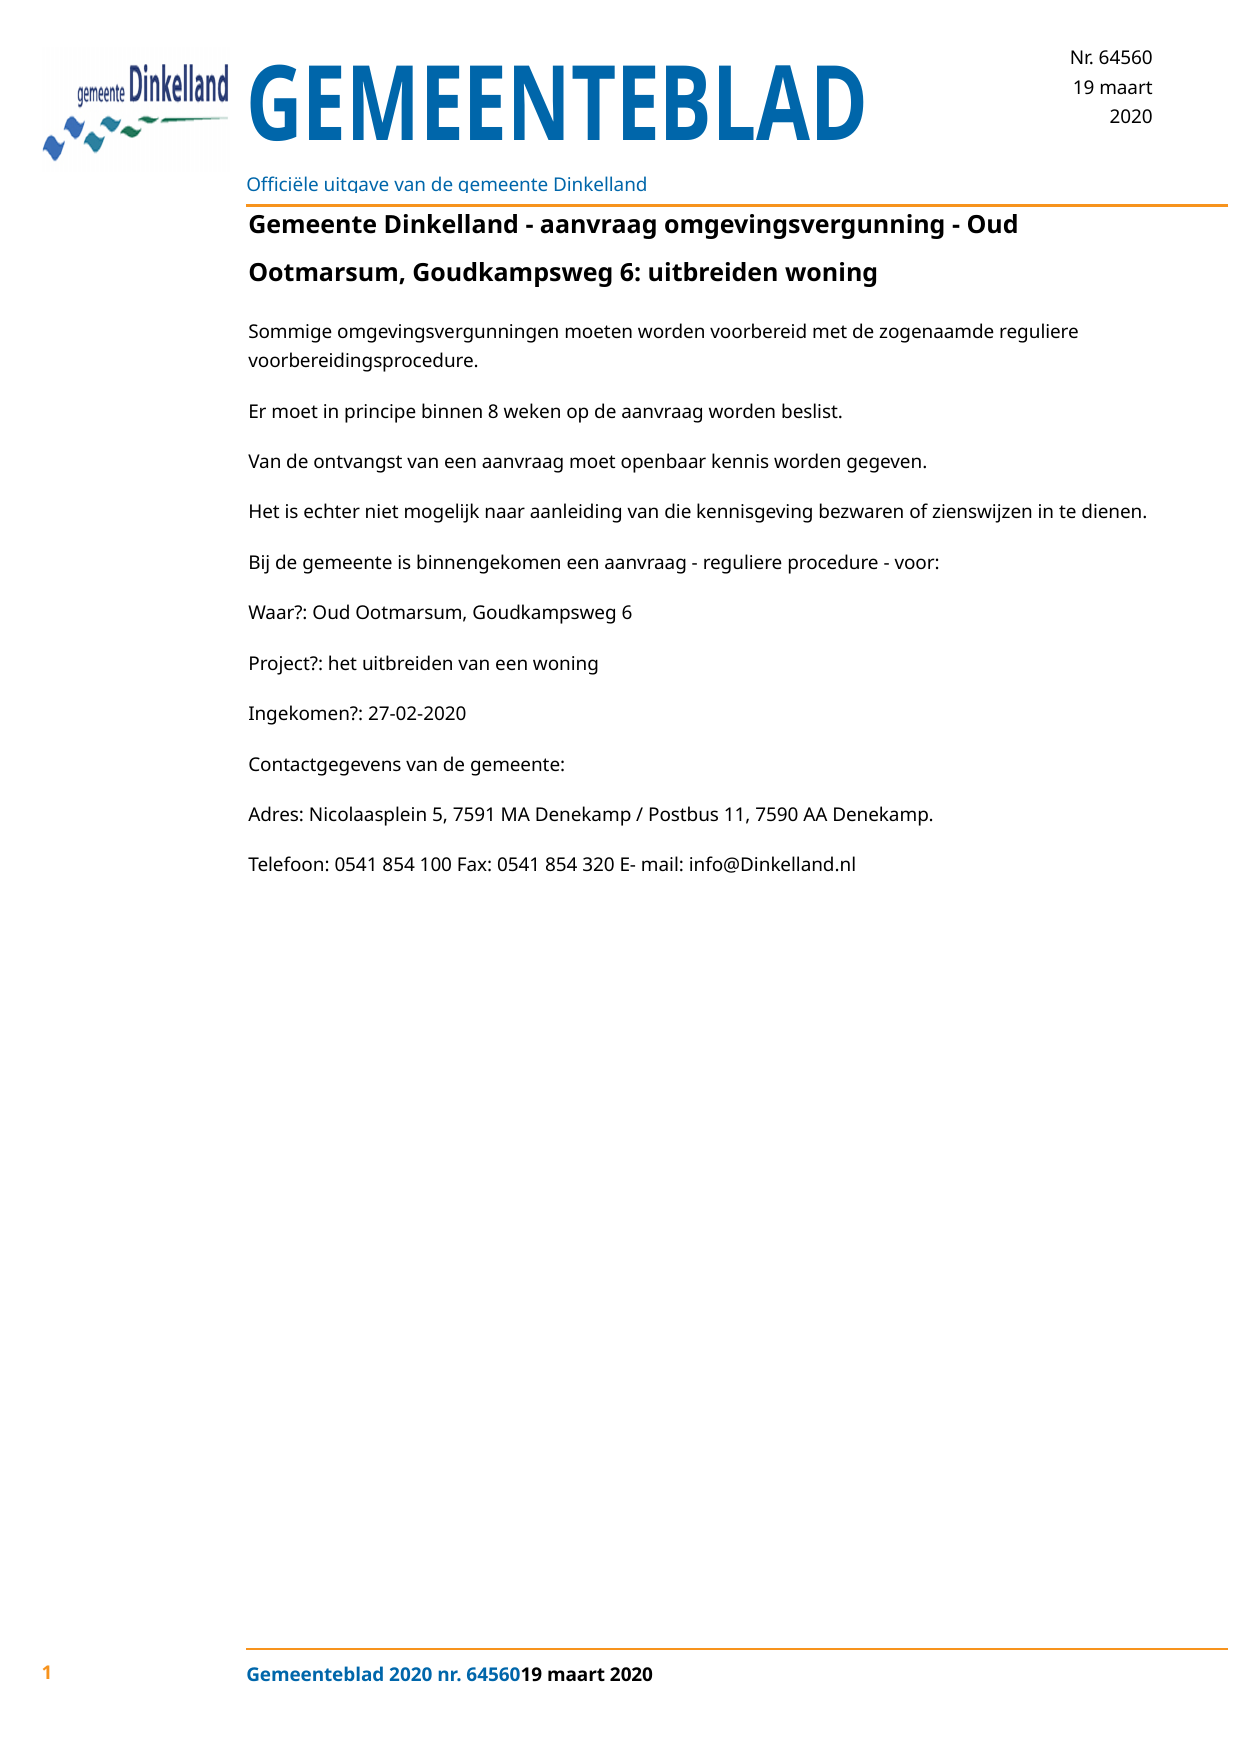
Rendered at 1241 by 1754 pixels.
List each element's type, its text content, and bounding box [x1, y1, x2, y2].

text Contactgegevens van de gemeente: [248, 751, 1152, 777]
text Gemeente Dinkelland - aanvraag omgevingsvergunning - Oud Ootmarsum, Goudkampsweg 6: uitbreiden woning [248, 207, 1152, 288]
text Bij de gemeente is binnengekomen een aanvraag - reguliere procedure - voor: [248, 549, 1152, 575]
text Waar?: Oud Ootmarsum, Goudkampsweg 6 [248, 599, 1152, 625]
text Telefoon: 0541 854 100 Fax: 0541 854 320 E- mail: info@Dinkelland.nl [248, 852, 1152, 877]
text Ingekomen?: 27-02-2020 [248, 700, 1152, 726]
text Sommige omgevingsvergunningen moeten worden voorbereid met de zogenaamde reguliere voorbereidingsprocedure. [248, 318, 1152, 373]
text Project?: het uitbreiden van een woning [248, 650, 1152, 676]
text Van de ontvangst van een aanvraag moet openbaar kennis worden gegeven. [248, 448, 1152, 474]
text Adres: Nicolaasplein 5, 7591 MA Denekamp / Postbus 11, 7590 AA Denekamp. [248, 801, 1152, 827]
text Het is echter niet mogelijk naar aanleiding van die kennisgeving bezwaren of zienswijzen in te dienen. [248, 499, 1152, 524]
picture [41, 47, 231, 172]
text Er moet in principe binnen 8 weken op de aanvraag worden beslist. [248, 398, 1152, 424]
